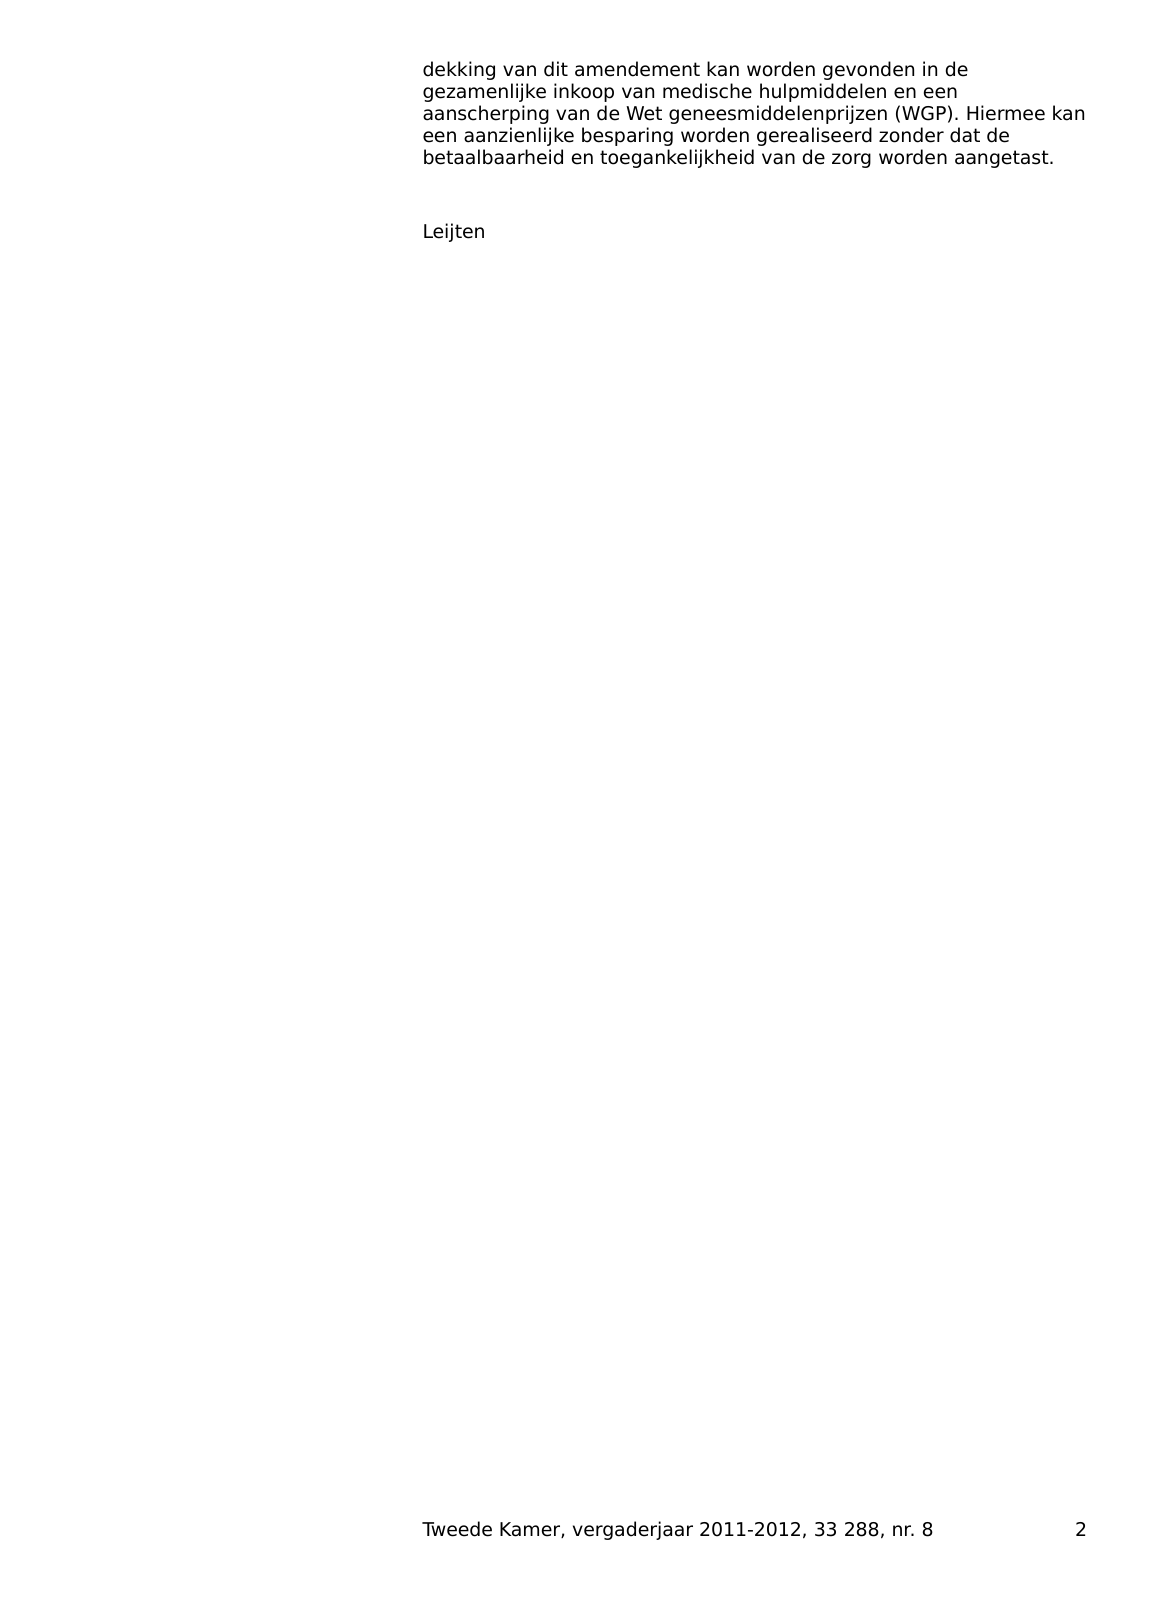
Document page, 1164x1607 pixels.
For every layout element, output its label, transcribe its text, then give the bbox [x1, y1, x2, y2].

text Leijten [422, 199, 1087, 243]
text dekking van dit amendement kan worden gevonden in de gezamenlijke inkoop van medische hulpmiddelen en een aanscherping van de Wet geneesmiddelenprijzen (WGP). Hiermee kan een aanzienlijke besparing worden gerealiseerd zonder dat de betaalbaarheid en toegankelijkheid van de zorg worden aangetast. [422, 59, 1087, 169]
